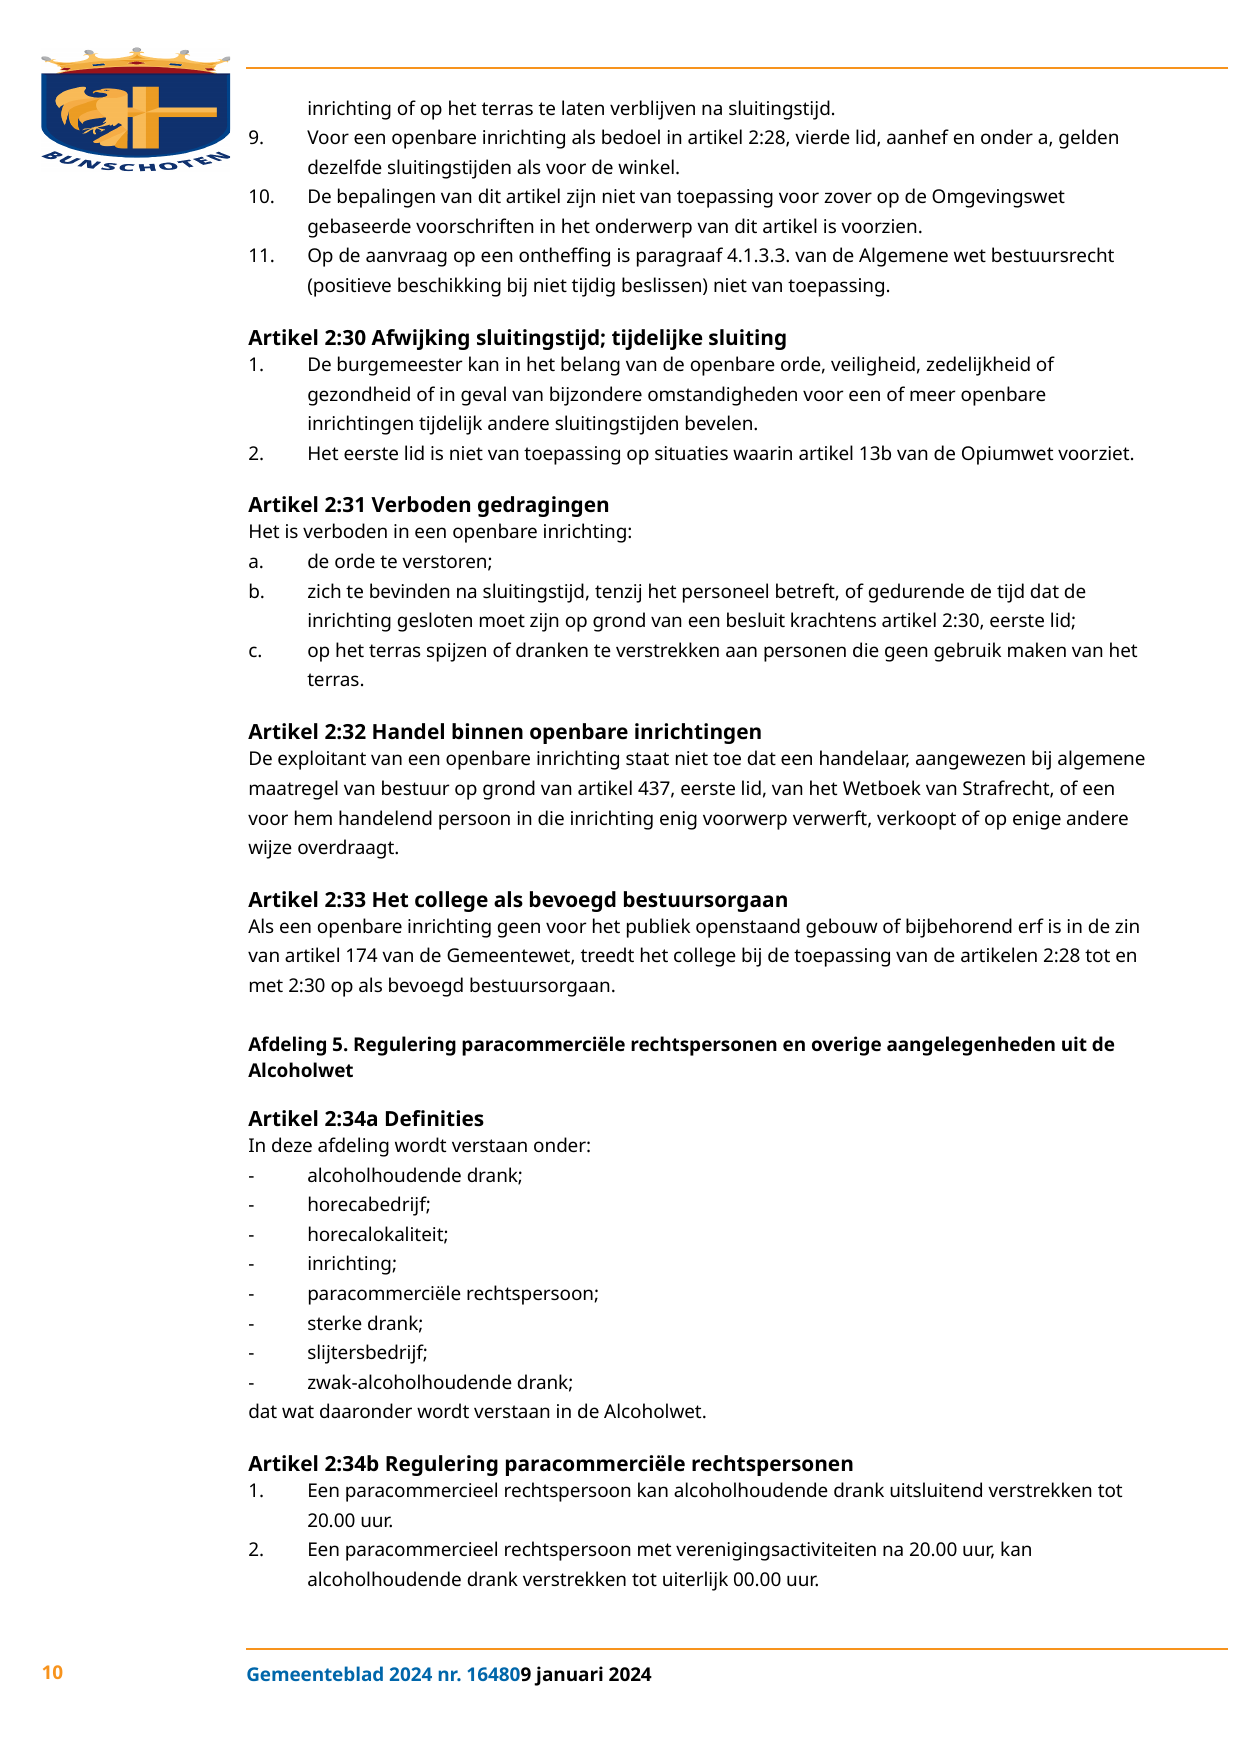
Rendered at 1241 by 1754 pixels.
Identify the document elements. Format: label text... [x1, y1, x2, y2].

text Artikel 2:34b Regulering paracommerciële rechtspersonen [248, 1449, 1152, 1477]
text Als een openbare inrichting geen voor het publiek openstaand gebouw of bijbehorend erf is in de zin van artikel 174 van de Gemeentewet, treedt het college bij de toepassing van de artikelen 2:28 tot en met 2:30 op als bevoegd bestuursorgaan. [248, 913, 1152, 998]
text Het is verboden in een openbare inrichting: [248, 519, 1152, 544]
list De burgemeester kan in het belang van de openbare orde, veiligheid, zedelijkheid of gezondheid of in geval van bijzondere omstandigheden voor een of meer openbare inrichtingen tijdelijk andere sluitingstijden bevelen. [248, 351, 1152, 436]
list paracommerciële rechtspersoon; [248, 1280, 1152, 1306]
text De exploitant van een openbare inrichting staat niet toe dat een handelaar, aangewezen bij algemene maatregel van bestuur op grond van artikel 437, eerste lid, van het Wetboek van Strafrecht, of een voor hem handelend persoon in die inrichting enig voorwerp verwerft, verkoopt of op enige andere wijze overdraagt. [248, 746, 1152, 860]
list horecabedrijf; [248, 1191, 1152, 1217]
list op het terras spijzen of dranken te verstrekken aan personen die geen gebruik maken van het terras. [248, 637, 1152, 692]
list Een paracommercieel rechtspersoon met verenigingsactiviteiten na 20.00 uur, kan alcoholhoudende drank verstrekken tot uiterlijk 00.00 uur. [248, 1536, 1152, 1592]
text Artikel 2:30 Afwijking sluitingstijd; tijdelijke sluiting [248, 323, 1152, 351]
text Afdeling 5. Regulering paracommerciële rechtspersonen en overige aangelegenheden uit de Alcoholwet [248, 1031, 1152, 1083]
list inrichting; [248, 1251, 1152, 1276]
list Het eerste lid is niet van toepassing op situaties waarin artikel 13b van de Opiumwet voorziet. [248, 440, 1152, 466]
picture [41, 47, 231, 172]
list zwak-alcoholhoudende drank; [248, 1369, 1152, 1394]
list Op de aanvraag op een ontheffing is paragraaf 4.1.3.3. van de Algemene wet bestuursrecht (positieve beschikking bij niet tijdig beslissen) niet van toepassing. [248, 243, 1152, 298]
list horecalokaliteit; [248, 1221, 1152, 1247]
list de orde te verstoren; [248, 548, 1152, 574]
list De bepalingen van dit artikel zijn niet van toepassing voor zover op de Omgevingswet gebaseerde voorschriften in het onderwerp van dit artikel is voorzien. [248, 183, 1152, 239]
text dat wat daaronder wordt verstaan in de Alcoholwet. [248, 1398, 1152, 1424]
text In deze afdeling wordt verstaan onder: [248, 1132, 1152, 1158]
text Artikel 2:33 Het college als bevoegd bestuursorgaan [248, 885, 1152, 913]
text Artikel 2:34a Definities [248, 1104, 1152, 1132]
list alcoholhoudende drank; [248, 1162, 1152, 1187]
list inrichting of op het terras te laten verblijven na sluitingstijd. [248, 95, 1152, 121]
list Een paracommercieel rechtspersoon kan alcoholhoudende drank uitsluitend verstrekken tot 20.00 uur. [248, 1477, 1152, 1533]
list slijtersbedrijf; [248, 1339, 1152, 1365]
text Artikel 2:31 Verboden gedragingen [248, 490, 1152, 519]
list zich te bevinden na sluitingstijd, tenzij het personeel betreft, of gedurende de tijd dat de inrichting gesloten moet zijn op grond van een besluit krachtens artikel 2:30, eerste lid; [248, 578, 1152, 633]
list Voor een openbare inrichting als bedoel in artikel 2:28, vierde lid, aanhef en onder a, gelden dezelfde sluitingstijden als voor de winkel. [248, 124, 1152, 180]
text Artikel 2:32 Handel binnen openbare inrichtingen [248, 717, 1152, 746]
list sterke drank; [248, 1310, 1152, 1335]
